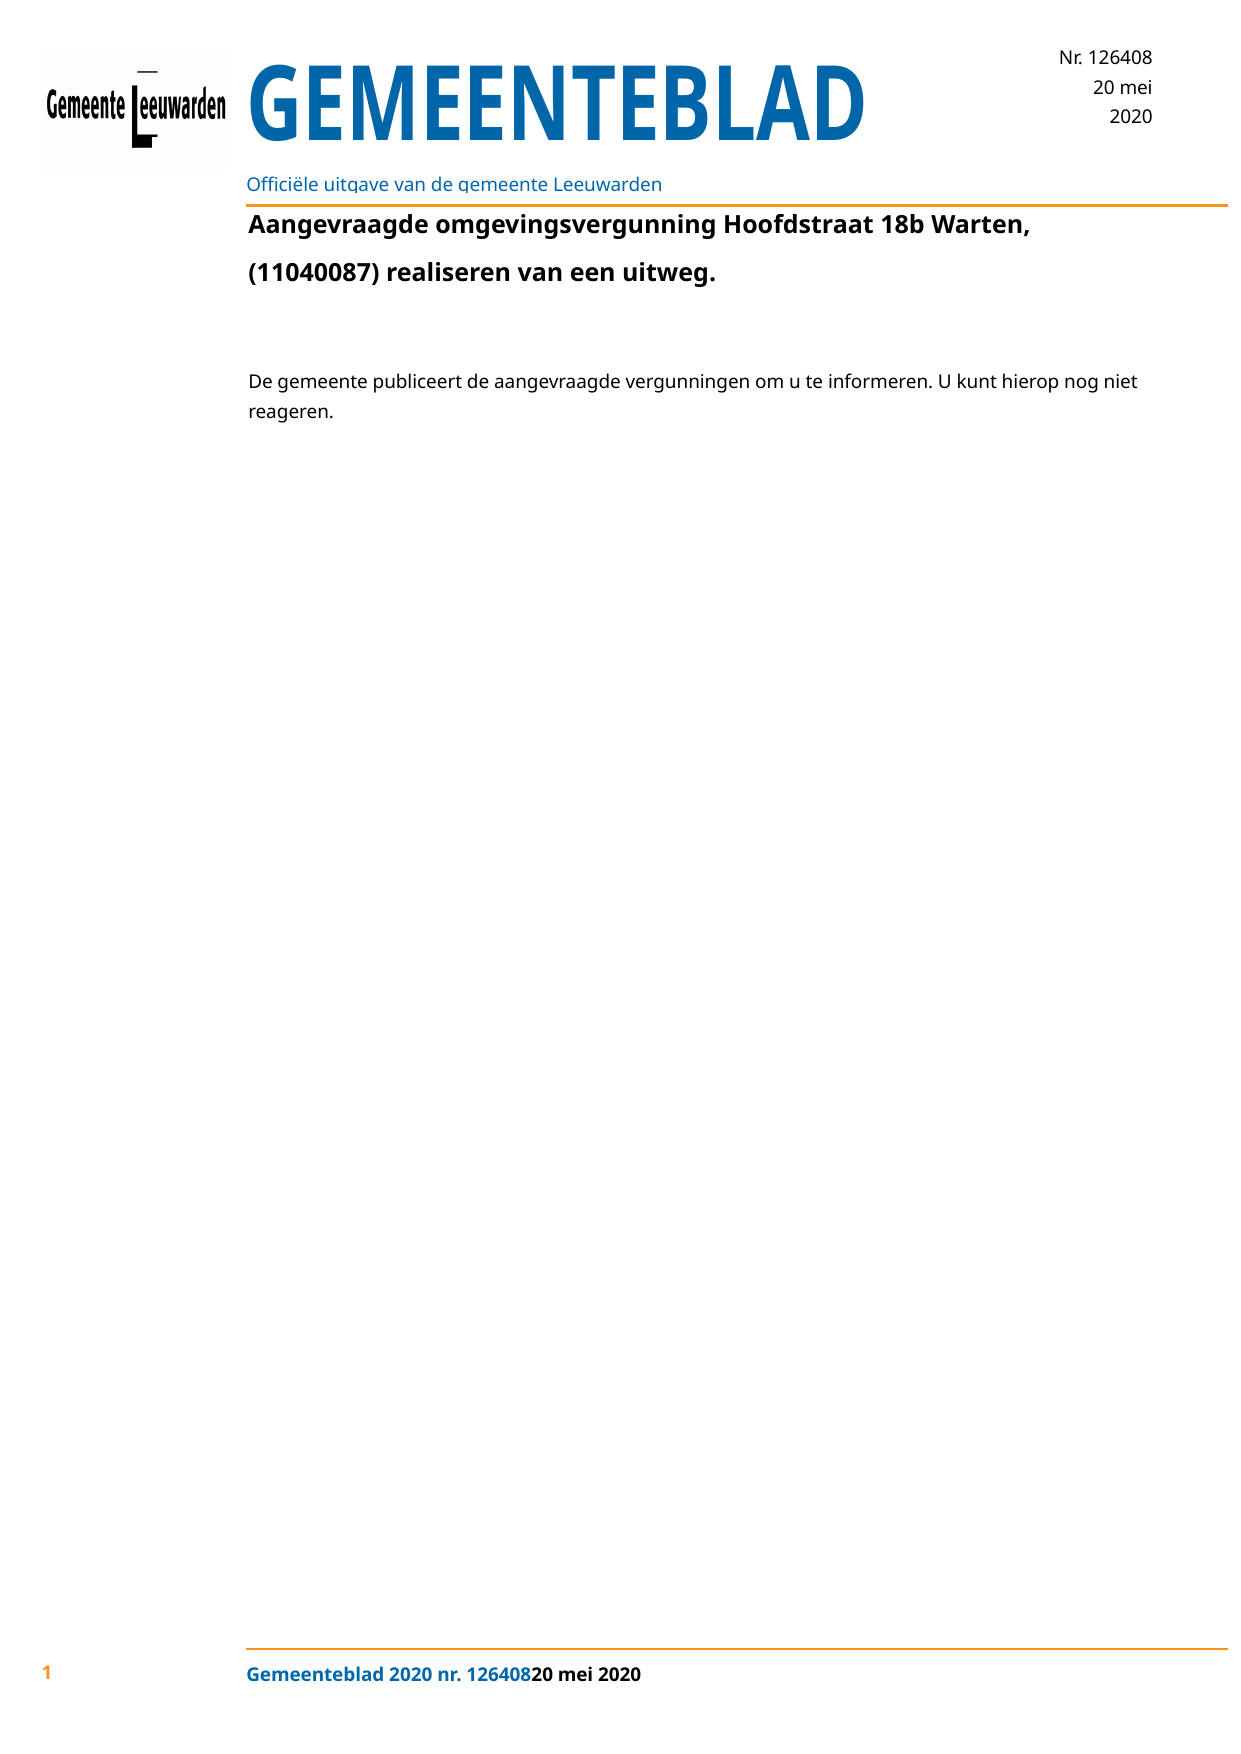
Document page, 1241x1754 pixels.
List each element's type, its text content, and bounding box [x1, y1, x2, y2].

text De gemeente publiceert de aangevraagde vergunningen om u te informeren. U kunt hierop nog niet reageren. [248, 368, 1152, 424]
picture [41, 47, 231, 172]
text Aangevraagde omgevingsvergunning Hoofdstraat 18b Warten, (11040087) realiseren van een uitweg. [248, 207, 1152, 288]
